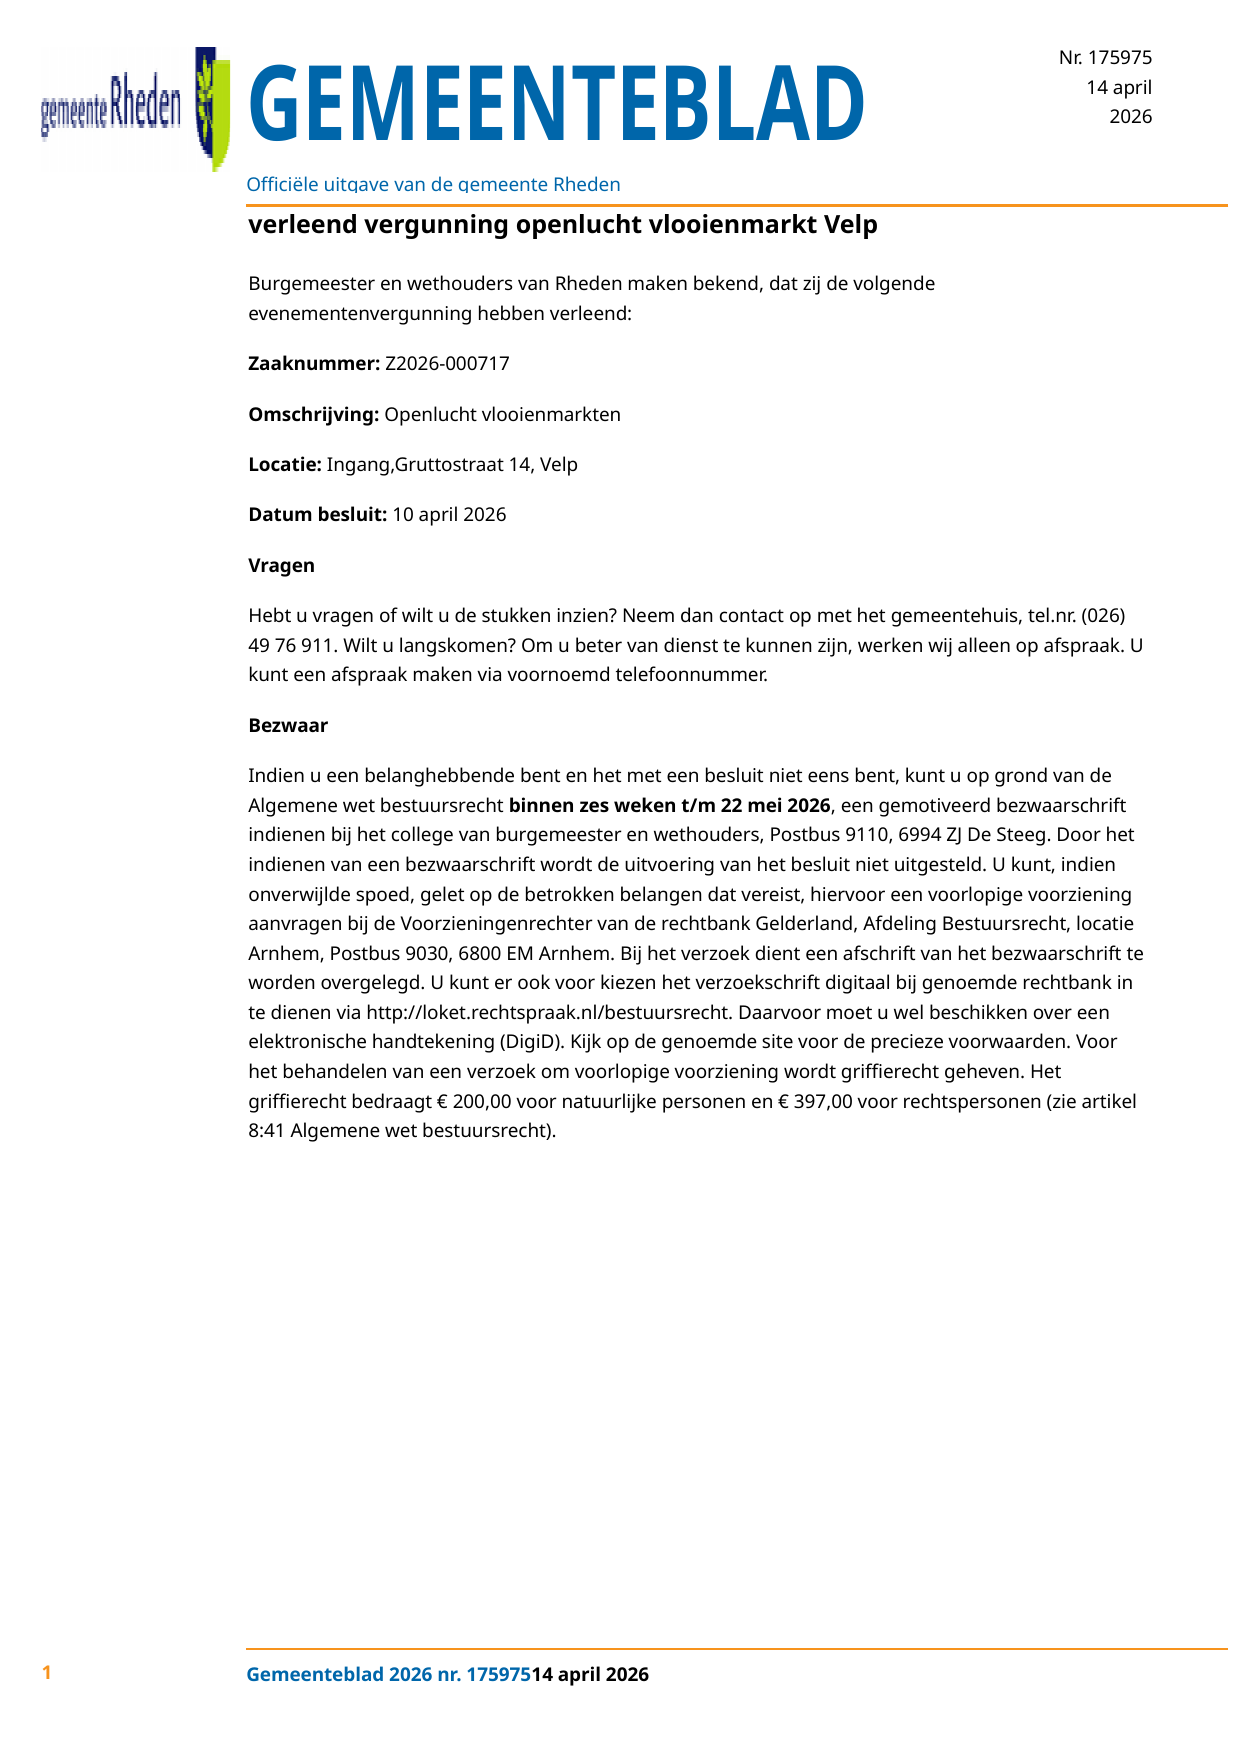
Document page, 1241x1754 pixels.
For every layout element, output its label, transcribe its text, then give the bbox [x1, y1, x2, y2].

text verleend vergunning openlucht vlooienmarkt Velp [248, 207, 1152, 241]
text Datum besluit: 10 april 2026 [248, 502, 1152, 527]
text Zaaknummer: Z2026-000717 [248, 350, 1152, 376]
text Indien u een belanghebbende bent en het met een besluit niet eens bent, kunt u op grond van de Algemene wet bestuursrecht binnen zes weken t/m 22 mei 2026, een gemotiveerd bezwaarschrift indienen bij het college van burgemeester en wethouders, Postbus 9110, 6994 ZJ De Steeg. Door het indienen van een bezwaarschrift wordt de uitvoering van het besluit niet uitgesteld. U kunt, indien onverwijlde spoed, gelet op de betrokken belangen dat vereist, hiervoor een voorlopige voorziening aanvragen bij de Voorzieningenrechter van de rechtbank Gelderland, Afdeling Bestuursrecht, locatie Arnhem, Postbus 9030, 6800 EM Arnhem. Bij het verzoek dient een afschrift van het bezwaarschrift te worden overgelegd. U kunt er ook voor kiezen het verzoekschrift digitaal bij genoemde rechtbank in te dienen via http://loket.rechtspraak.nl/bestuursrecht. Daarvoor moet u wel beschikken over een elektronische handtekening (DigiD). Kijk op de genoemde site voor de precieze voorwaarden. Voor het behandelen van een verzoek om voorlopige voorziening wordt griffierecht geheven. Het griffierecht bedraagt € 200,00 voor natuurlijke personen en € 397,00 voor rechtspersonen (zie artikel 8:41 Algemene wet bestuursrecht). [248, 762, 1152, 1143]
text Hebt u vragen of wilt u de stukken inzien? Neem dan contact op met het gemeentehuis, tel.nr. (026) 49 76 911. Wilt u langskomen? Om u beter van dienst te kunnen zijn, werken wij alleen op afspraak. U kunt een afspraak maken via voornoemd telefoonnummer. [248, 602, 1152, 687]
text Burgemeester en wethouders van Rheden maken bekend, dat zij de volgende evenementenvergunning hebben verleend: [248, 270, 1152, 326]
text Omschrijving: Openlucht vlooienmarkten [248, 401, 1152, 426]
text Vragen [248, 552, 1152, 578]
text Bezwaar [248, 712, 1152, 738]
text Locatie: Ingang,Gruttostraat 14, Velp [248, 451, 1152, 477]
picture [41, 47, 231, 172]
